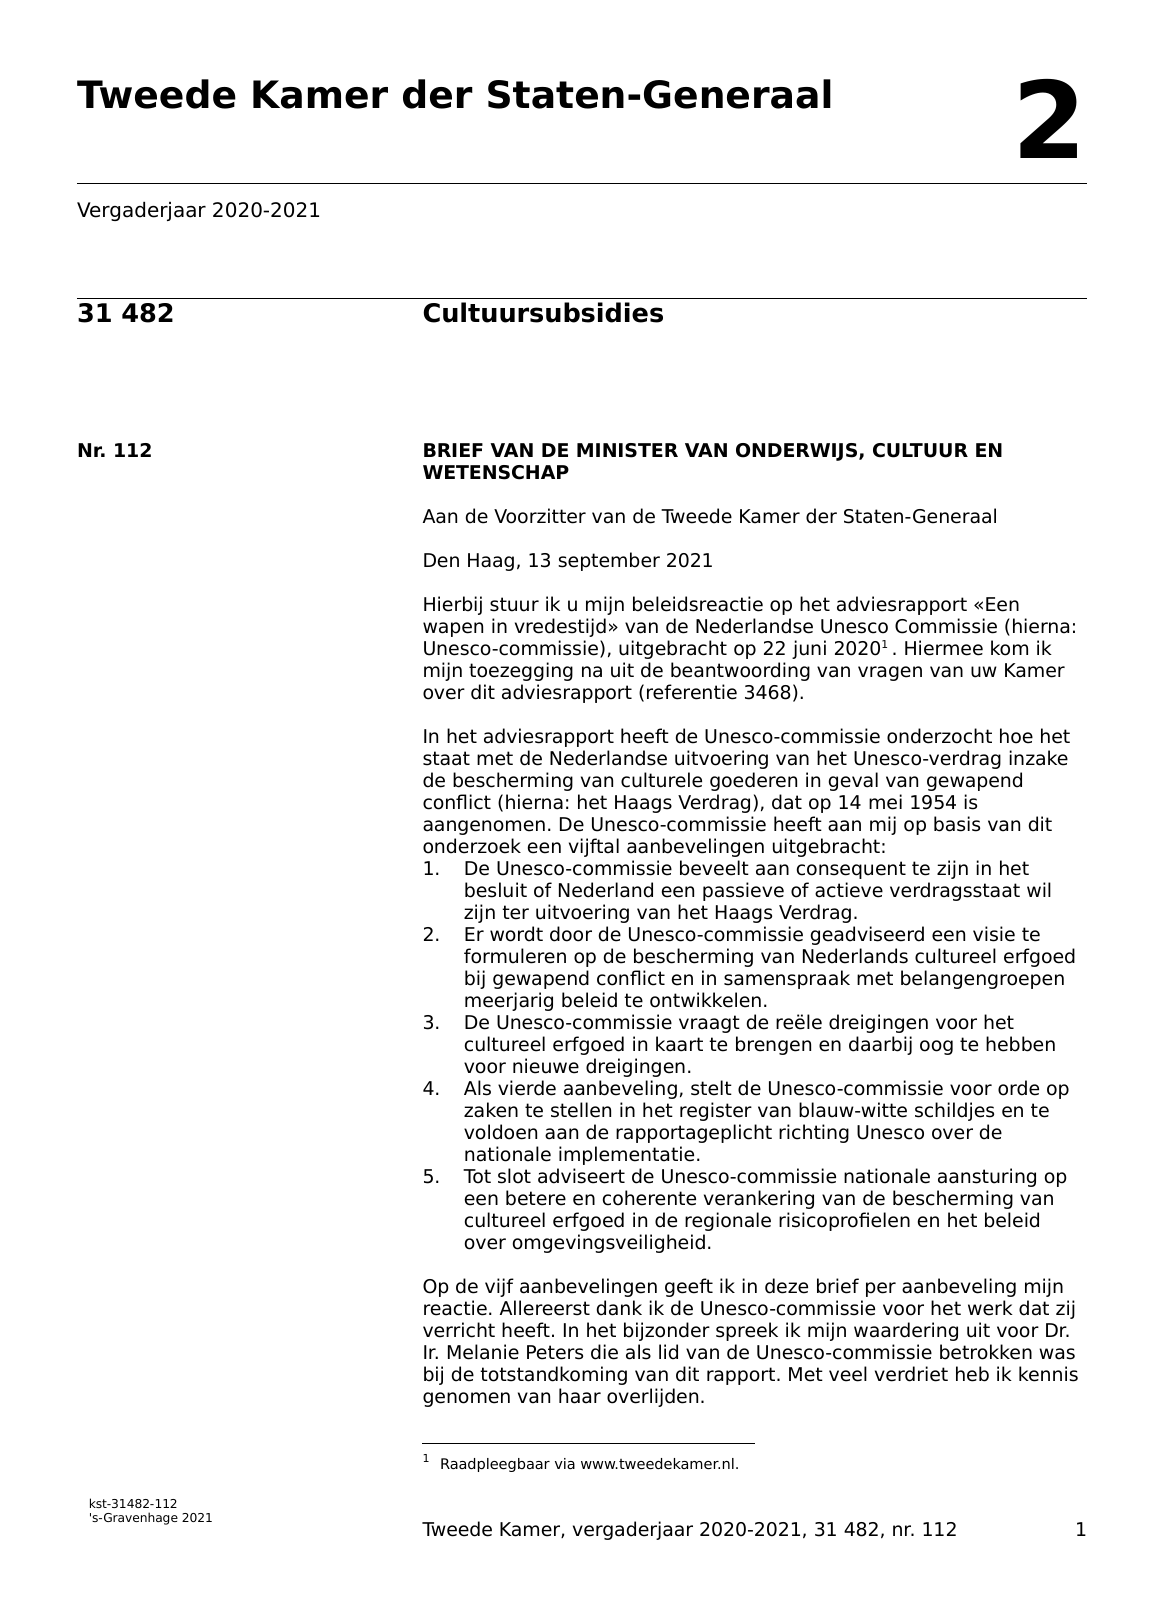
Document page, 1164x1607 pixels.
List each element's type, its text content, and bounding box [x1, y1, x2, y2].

text Aan de Voorzitter van de Tweede Kamer der Staten-Generaal [422, 506, 1087, 528]
subtitle Nr. 112 BRIEF VAN DE MINISTER VAN ONDERWIJS, CULTUUR EN WETENSCHAP [77, 440, 1087, 484]
table_header 2 [886, 59, 1087, 183]
text Raadpleegbaar via www.tweedekamer.nl. [422, 1452, 1087, 1474]
text 3. De Unesco-commissie vraagt de reële dreigingen voor het cultureel erfgoed in kaart te brengen en daarbij oog te hebben voor nieuwe dreigingen. [422, 1012, 1087, 1078]
table_cell Vergaderjaar 2020-2021 [77, 184, 1087, 298]
text Op de vijf aanbevelingen geeft ik in deze brief per aanbeveling mijn reactie. Allereerst dank ik de Unesco-commissie voor het werk dat zij verricht heeft. In het bijzonder spreek ik mijn waardering uit voor Dr. Ir. Melanie Peters die als lid van de Unesco-commissie betrokken was bij de totstandkoming van dit rapport. Met veel verdriet heb ik kennis genomen van haar overlijden. [422, 1276, 1087, 1408]
text kst-31482-112 [88, 1497, 323, 1511]
text 4. Als vierde aanbeveling, stelt de Unesco-commissie voor orde op zaken te stellen in het register van blauw-witte schildjes en te voldoen aan de rapportageplicht richting Unesco over de nationale implementatie. [422, 1078, 1087, 1166]
text Den Haag, 13 september 2021 [422, 550, 1087, 572]
text 1. De Unesco-commissie beveelt aan consequent te zijn in het besluit of Nederland een passieve of actieve verdragsstaat wil zijn ter uitvoering van het Haags Verdrag. [422, 858, 1087, 924]
text 's-Gravenhage 2021 [88, 1511, 323, 1525]
table_header Tweede Kamer der Staten-Generaal [77, 59, 886, 183]
text 5. Tot slot adviseert de Unesco-commissie nationale aansturing op een betere en coherente verankering van de bescherming van cultureel erfgoed in de regionale risicoprofielen en het beleid over omgevingsveiligheid. [422, 1166, 1087, 1254]
text Hierbij stuur ik u mijn beleidsreactie op het adviesrapport «Een wapen in vredestijd» van de Nederlandse Unesco Commissie (hierna: Unesco-commissie), uitgebracht op 22 juni 2020. Hiermee kom ik mijn toezegging na uit de beantwoording van vragen van uw Kamer over dit adviesrapport (referentie 3468). [422, 594, 1087, 704]
subtitle 31 482 Cultuursubsidies [77, 299, 1087, 329]
text 2. Er wordt door de Unesco-commissie geadviseerd een visie te formuleren op de bescherming van Nederlands cultureel erfgoed bij gewapend conflict en in samenspraak met belangengroepen meerjarig beleid te ontwikkelen. [422, 924, 1087, 1012]
text In het adviesrapport heeft de Unesco-commissie onderzocht hoe het staat met de Nederlandse uitvoering van het Unesco-verdrag inzake de bescherming van culturele goederen in geval van gewapend conflict (hierna: het Haags Verdrag), dat op 14 mei 1954 is aangenomen. De Unesco-commissie heeft aan mij op basis van dit onderzoek een vijftal aanbevelingen uitgebracht: [422, 726, 1087, 858]
